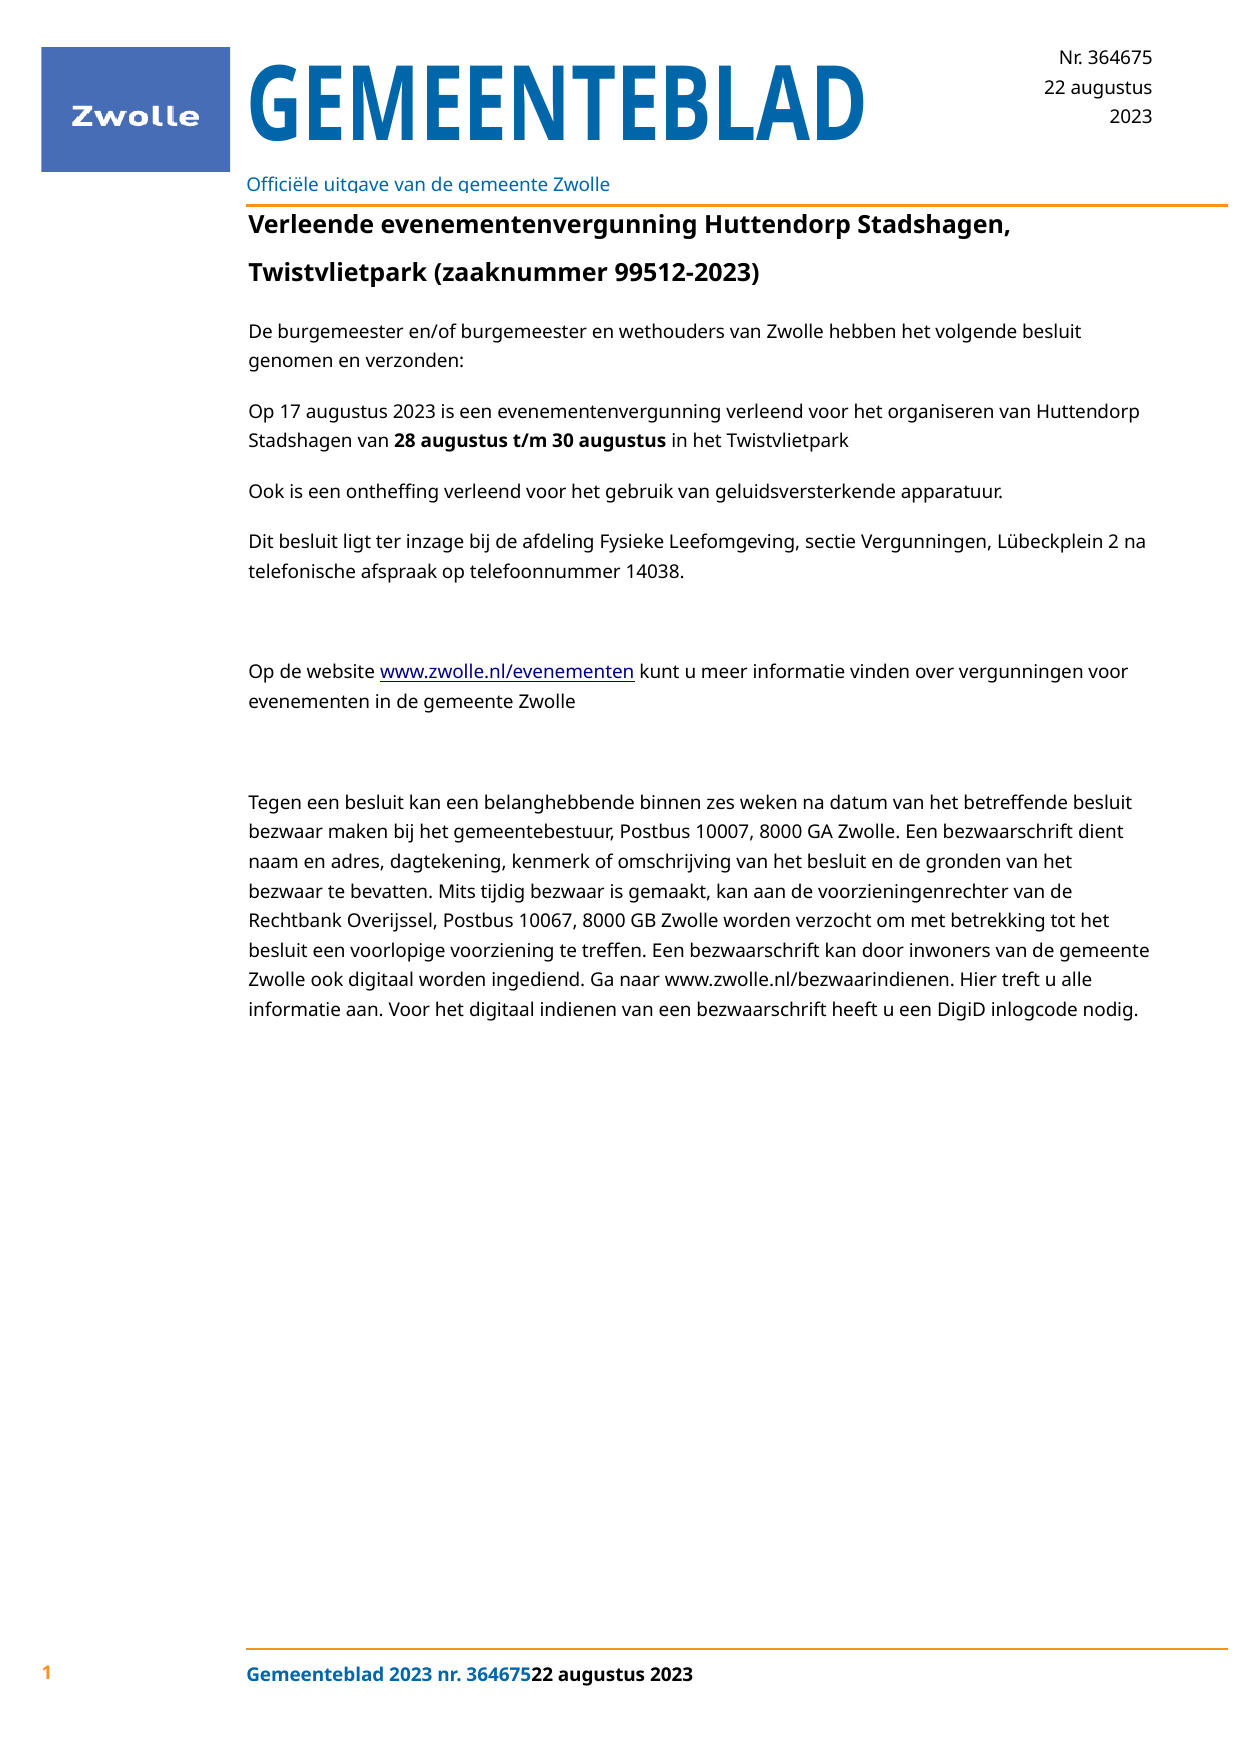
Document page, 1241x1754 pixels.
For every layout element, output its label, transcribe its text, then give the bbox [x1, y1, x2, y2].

text Verleende evenementenvergunning Huttendorp Stadshagen, Twistvlietpark (zaaknummer 99512-2023) [248, 207, 1152, 288]
text Op 17 augustus 2023 is een evenementenvergunning verleend voor het organiseren van Huttendorp Stadshagen van 28 augustus t/m 30 augustus in het Twistvlietpark [248, 398, 1152, 453]
text Tegen een besluit kan een belanghebbende binnen zes weken na datum van het betreffende besluit bezwaar maken bij het gemeentebestuur, Postbus 10007, 8000 GA Zwolle. Een bezwaarschrift dient naam en adres, dagtekening, kenmerk of omschrijving van het besluit en de gronden van het bezwaar te bevatten. Mits tijdig bezwaar is gemaakt, kan aan de voorzieningenrechter van de Rechtbank Overijssel, Postbus 10067, 8000 GB Zwolle worden verzocht om met betrekking tot het besluit een voorlopige voorziening te treffen. Een bezwaarschrift kan door inwoners van de gemeente Zwolle ook digitaal worden ingediend. Ga naar www.zwolle.nl/bezwaarindienen. Hier treft u alle informatie aan. Voor het digitaal indienen van een bezwaarschrift heeft u een DigiD inlogcode nodig. [248, 789, 1152, 1022]
text Dit besluit ligt ter inzage bij de afdeling Fysieke Leefomgeving, sectie Vergunningen, Lübeckplein 2 na telefonische afspraak op telefoonnummer 14038. [248, 528, 1152, 584]
text Ook is een ontheffing verleend voor het gebruik van geluidsversterkende apparatuur. [248, 478, 1152, 504]
picture [41, 47, 231, 172]
text De burgemeester en/of burgemeester en wethouders van Zwolle hebben het volgende besluit genomen en verzonden: [248, 318, 1152, 373]
text Op de website www.zwolle.nl/evenementen kunt u meer informatie vinden over vergunningen voor evenementen in de gemeente Zwolle [248, 659, 1152, 714]
